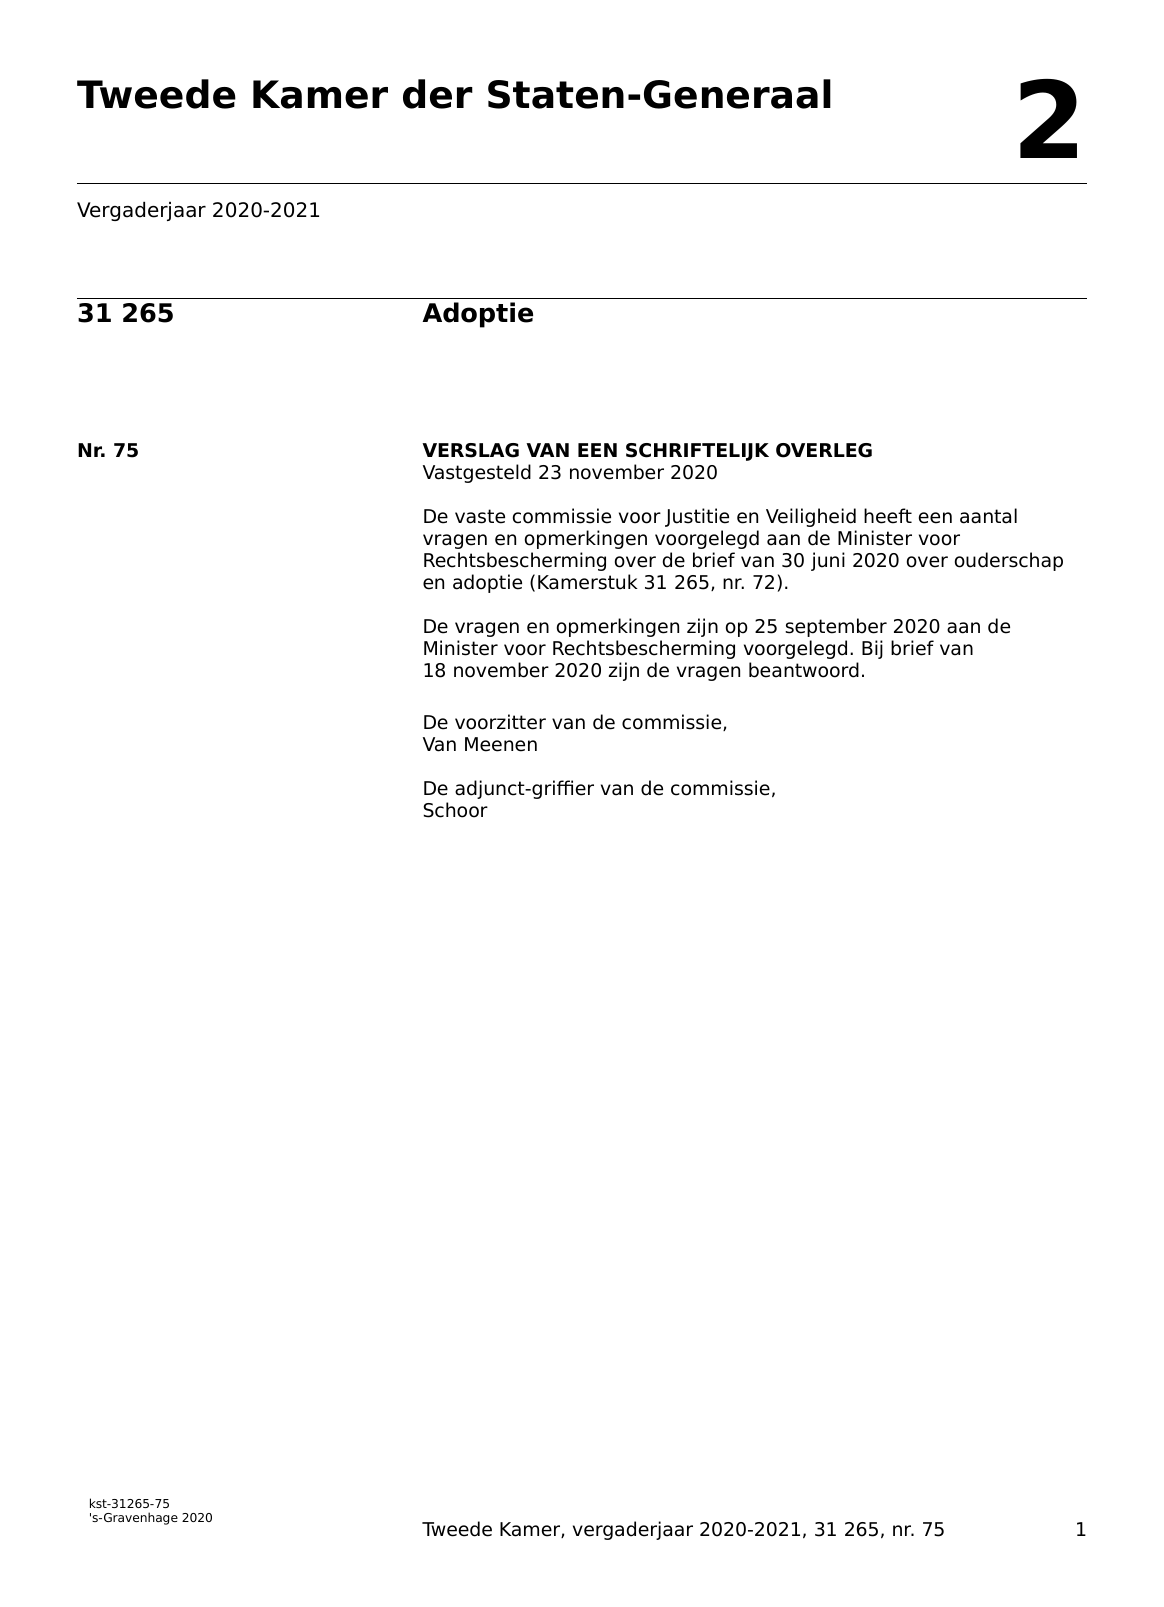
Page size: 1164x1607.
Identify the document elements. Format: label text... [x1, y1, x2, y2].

subtitle Nr. 75 VERSLAG VAN EEN SCHRIFTELIJK OVERLEG [77, 440, 1087, 462]
text De voorzitter van de commissie, Van Meenen [422, 712, 1087, 756]
subtitle 31 265 Adoptie [77, 299, 1087, 329]
text 's-Gravenhage 2020 [88, 1511, 323, 1525]
text De vaste commissie voor Justitie en Veiligheid heeft een aantal vragen en opmerkingen voorgelegd aan de Minister voor Rechtsbescherming over de brief van 30 juni 2020 over ouderschap en adoptie (Kamerstuk 31 265, nr. 72). [422, 506, 1087, 594]
table_cell Vergaderjaar 2020-2021 [77, 184, 1087, 298]
table_header Tweede Kamer der Staten-Generaal [77, 59, 886, 183]
text De adjunct-griffier van de commissie, Schoor [422, 778, 1087, 822]
text Vastgesteld 23 november 2020 [422, 462, 1087, 484]
text kst-31265-75 [88, 1497, 323, 1511]
text De vragen en opmerkingen zijn op 25 september 2020 aan de Minister voor Rechtsbescherming voorgelegd. Bij brief van 18 november 2020 zijn de vragen beantwoord. [422, 616, 1087, 682]
table_header 2 [886, 59, 1087, 183]
